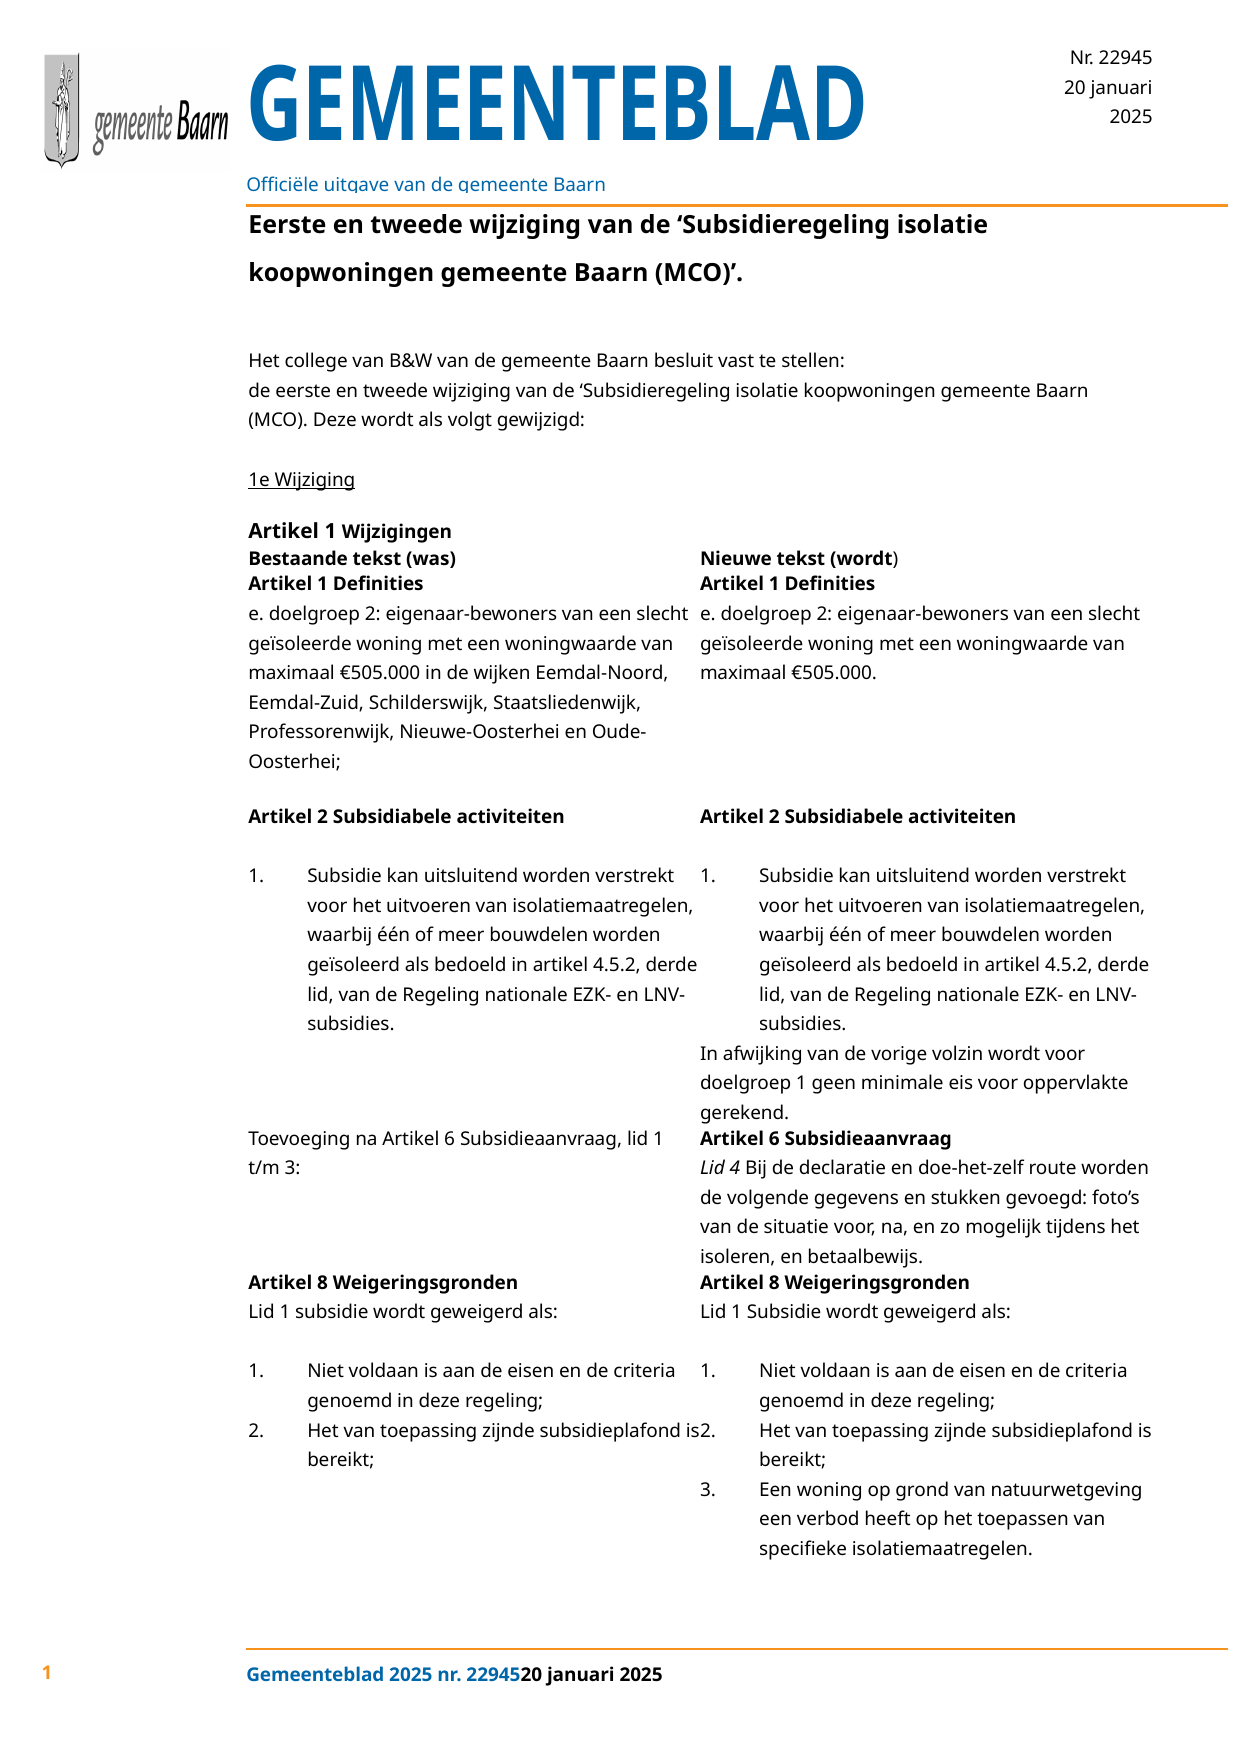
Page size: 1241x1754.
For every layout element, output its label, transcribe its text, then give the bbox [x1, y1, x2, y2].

text Het college van B&W van de gemeente Baarn besluit vast te stellen: [248, 347, 1152, 373]
table_cell Artikel 8 Weigeringsgronden Lid 1 subsidie wordt geweigerd als: Niet voldaan is aan de eisen en de criteria genoemd in deze regeling; Het van toepassing zijnde subsidieplafond is bereikt; [248, 1269, 700, 1561]
text de eerste en tweede wijziging van de ‘Subsidieregeling isolatie koopwoningen gemeente Baarn (MCO). Deze wordt als volgt gewijzigd: [248, 377, 1152, 432]
table_header Bestaande tekst (was) [248, 545, 700, 571]
table_cell Artikel 6 Subsidieaanvraag Lid 4 Bij de declaratie en doe-het-zelf route worden de volgende gegevens en stukken gevoegd: foto’s van de situatie voor, na, en zo mogelijk tijdens het isoleren, en betaalbewijs. [700, 1125, 1152, 1269]
table_cell Artikel 2 Subsidiabele activiteiten Subsidie kan uitsluitend worden verstrekt voor het uitvoeren van isolatiemaatregelen, waarbij één of meer bouwdelen worden geïsoleerd als bedoeld in artikel 4.5.2, derde lid, van de Regeling nationale EZK- en LNV-subsidies. [248, 803, 700, 1125]
text 1e Wijziging [248, 466, 1152, 492]
table_cell Artikel 1 Definities e. doelgroep 2: eigenaar-bewoners van een slecht geïsoleerde woning met een woningwaarde van maximaal €505.000. [700, 571, 1152, 803]
table_header Nieuwe tekst (wordt) [700, 545, 1152, 571]
picture [41, 47, 231, 172]
table_cell Artikel 1 Definities e. doelgroep 2: eigenaar-bewoners van een slecht geïsoleerde woning met een woningwaarde van maximaal €505.000 in de wijken Eemdal-Noord, Eemdal-Zuid, Schilderswijk, Staatsliedenwijk, Professorenwijk, Nieuwe-Oosterhei en Oude-Oosterhei; [248, 571, 700, 803]
table_cell Artikel 8 Weigeringsgronden Lid 1 Subsidie wordt geweigerd als: Niet voldaan is aan de eisen en de criteria genoemd in deze regeling; Het van toepassing zijnde subsidieplafond is bereikt; Een woning op grond van natuurwetgeving een verbod heeft op het toepassen van specifieke isolatiemaatregelen. [700, 1269, 1152, 1561]
text Eerste en tweede wijziging van de ‘Subsidieregeling isolatie koopwoningen gemeente Baarn (MCO)’. [248, 207, 1152, 288]
table_cell Toevoeging na Artikel 6 Subsidieaanvraag, lid 1 t/m 3: [248, 1125, 700, 1269]
table_cell Artikel 2 Subsidiabele activiteiten Subsidie kan uitsluitend worden verstrekt voor het uitvoeren van isolatiemaatregelen, waarbij één of meer bouwdelen worden geïsoleerd als bedoeld in artikel 4.5.2, derde lid, van de Regeling nationale EZK- en LNV-subsidies. In afwijking van de vorige volzin wordt voor doelgroep 1 geen minimale eis voor oppervlakte gerekend. [700, 803, 1152, 1125]
text Artikel 1 Wijzigingen [248, 516, 1152, 545]
